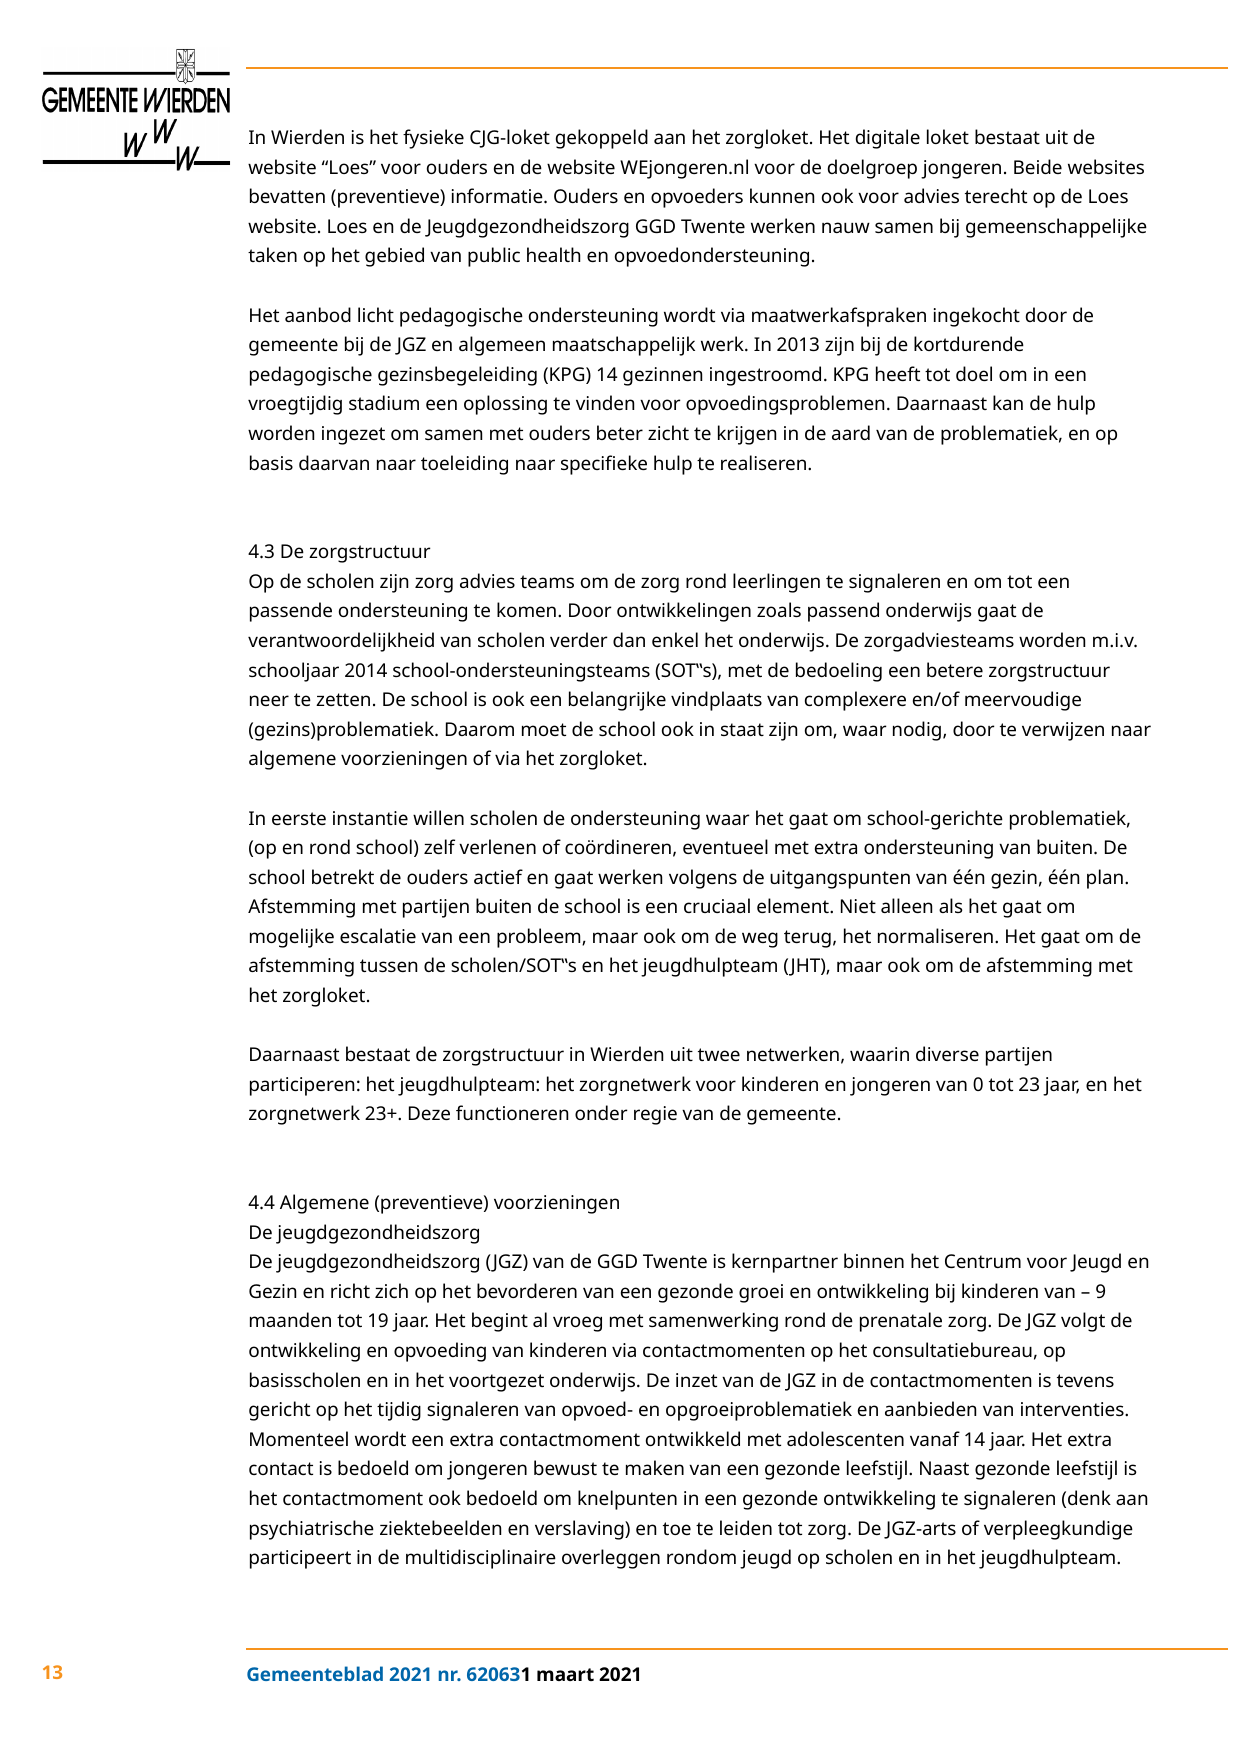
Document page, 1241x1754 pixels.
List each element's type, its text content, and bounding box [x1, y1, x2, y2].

text De jeugdgezondheidszorg (JGZ) van de GGD Twente is kernpartner binnen het Centrum voor Jeugd en Gezin en richt zich op het bevorderen van een gezonde groei en ontwikkeling bij kinderen van – 9 maanden tot 19 jaar. Het begint al vroeg met samenwerking rond de prenatale zorg. De JGZ volgt de ontwikkeling en opvoeding van kinderen via contactmomenten op het consultatiebureau, op basisscholen en in het voortgezet onderwijs. De inzet van de JGZ in de contactmomenten is tevens gericht op het tijdig signaleren van opvoed- en opgroeiproblematiek en aanbieden van interventies. Momenteel wordt een extra contactmoment ontwikkeld met adolescenten vanaf 14 jaar. Het extra contact is bedoeld om jongeren bewust te maken van een gezonde leefstijl. Naast gezonde leefstijl is het contactmoment ook bedoeld om knelpunten in een gezonde ontwikkeling te signaleren (denk aan psychiatrische ziektebeelden en verslaving) en toe te leiden tot zorg. De JGZ-arts of verpleegkundige participeert in de multidisciplinaire overleggen rondom jeugd op scholen en in het jeugdhulpteam. [248, 1248, 1152, 1570]
text In eerste instantie willen scholen de ondersteuning waar het gaat om school-gerichte problematiek, (op en rond school) zelf verlenen of coördineren, eventueel met extra ondersteuning van buiten. De school betrekt de ouders actief en gaat werken volgens de uitgangspunten van één gezin, één plan. Afstemming met partijen buiten de school is een cruciaal element. Niet alleen als het gaat om mogelijke escalatie van een probleem, maar ook om de weg terug, het normaliseren. Het gaat om de afstemming tussen de scholen/SOT‟s en het jeugdhulpteam (JHT), maar ook om de afstemming met het zorgloket. [248, 805, 1152, 1008]
picture [41, 47, 231, 172]
text Op de scholen zijn zorg advies teams om de zorg rond leerlingen te signaleren en om tot een passende ondersteuning te komen. Door ontwikkelingen zoals passend onderwijs gaat de verantwoordelijkheid van scholen verder dan enkel het onderwijs. De zorgadviesteams worden m.i.v. schooljaar 2014 school-ondersteuningsteams (SOT‟s), met de bedoeling een betere zorgstructuur neer te zetten. De school is ook een belangrijke vindplaats van complexere en/of meervoudige (gezins)problematiek. Daarom moet de school ook in staat zijn om, waar nodig, door te verwijzen naar algemene voorzieningen of via het zorgloket. [248, 568, 1152, 771]
text De jeugdgezondheidszorg [248, 1219, 1152, 1245]
text 4.3 De zorgstructuur [248, 538, 1152, 564]
text Het aanbod licht pedagogische ondersteuning wordt via maatwerkafspraken ingekocht door de gemeente bij de JGZ en algemeen maatschappelijk werk. In 2013 zijn bij de kortdurende pedagogische gezinsbegeleiding (KPG) 14 gezinnen ingestroomd. KPG heeft tot doel om in een vroegtijdig stadium een oplossing te vinden voor opvoedingsproblemen. Daarnaast kan de hulp worden ingezet om samen met ouders beter zicht te krijgen in de aard van de problematiek, en op basis daarvan naar toeleiding naar specifieke hulp te realiseren. [248, 302, 1152, 476]
text Daarnaast bestaat de zorgstructuur in Wierden uit twee netwerken, waarin diverse partijen participeren: het jeugdhulpteam: het zorgnetwerk voor kinderen en jongeren van 0 tot 23 jaar, en het zorgnetwerk 23+. Deze functioneren onder regie van de gemeente. [248, 1041, 1152, 1126]
text 4.4 Algemene (preventieve) voorzieningen [248, 1189, 1152, 1215]
text In Wierden is het fysieke CJG-loket gekoppeld aan het zorgloket. Het digitale loket bestaat uit de website “Loes” voor ouders en de website WEjongeren.nl voor de doelgroep jongeren. Beide websites bevatten (preventieve) informatie. Ouders en opvoeders kunnen ook voor advies terecht op de Loes website. Loes en de Jeugdgezondheidszorg GGD Twente werken nauw samen bij gemeenschappelijke taken op het gebied van public health en opvoedondersteuning. [248, 124, 1152, 268]
